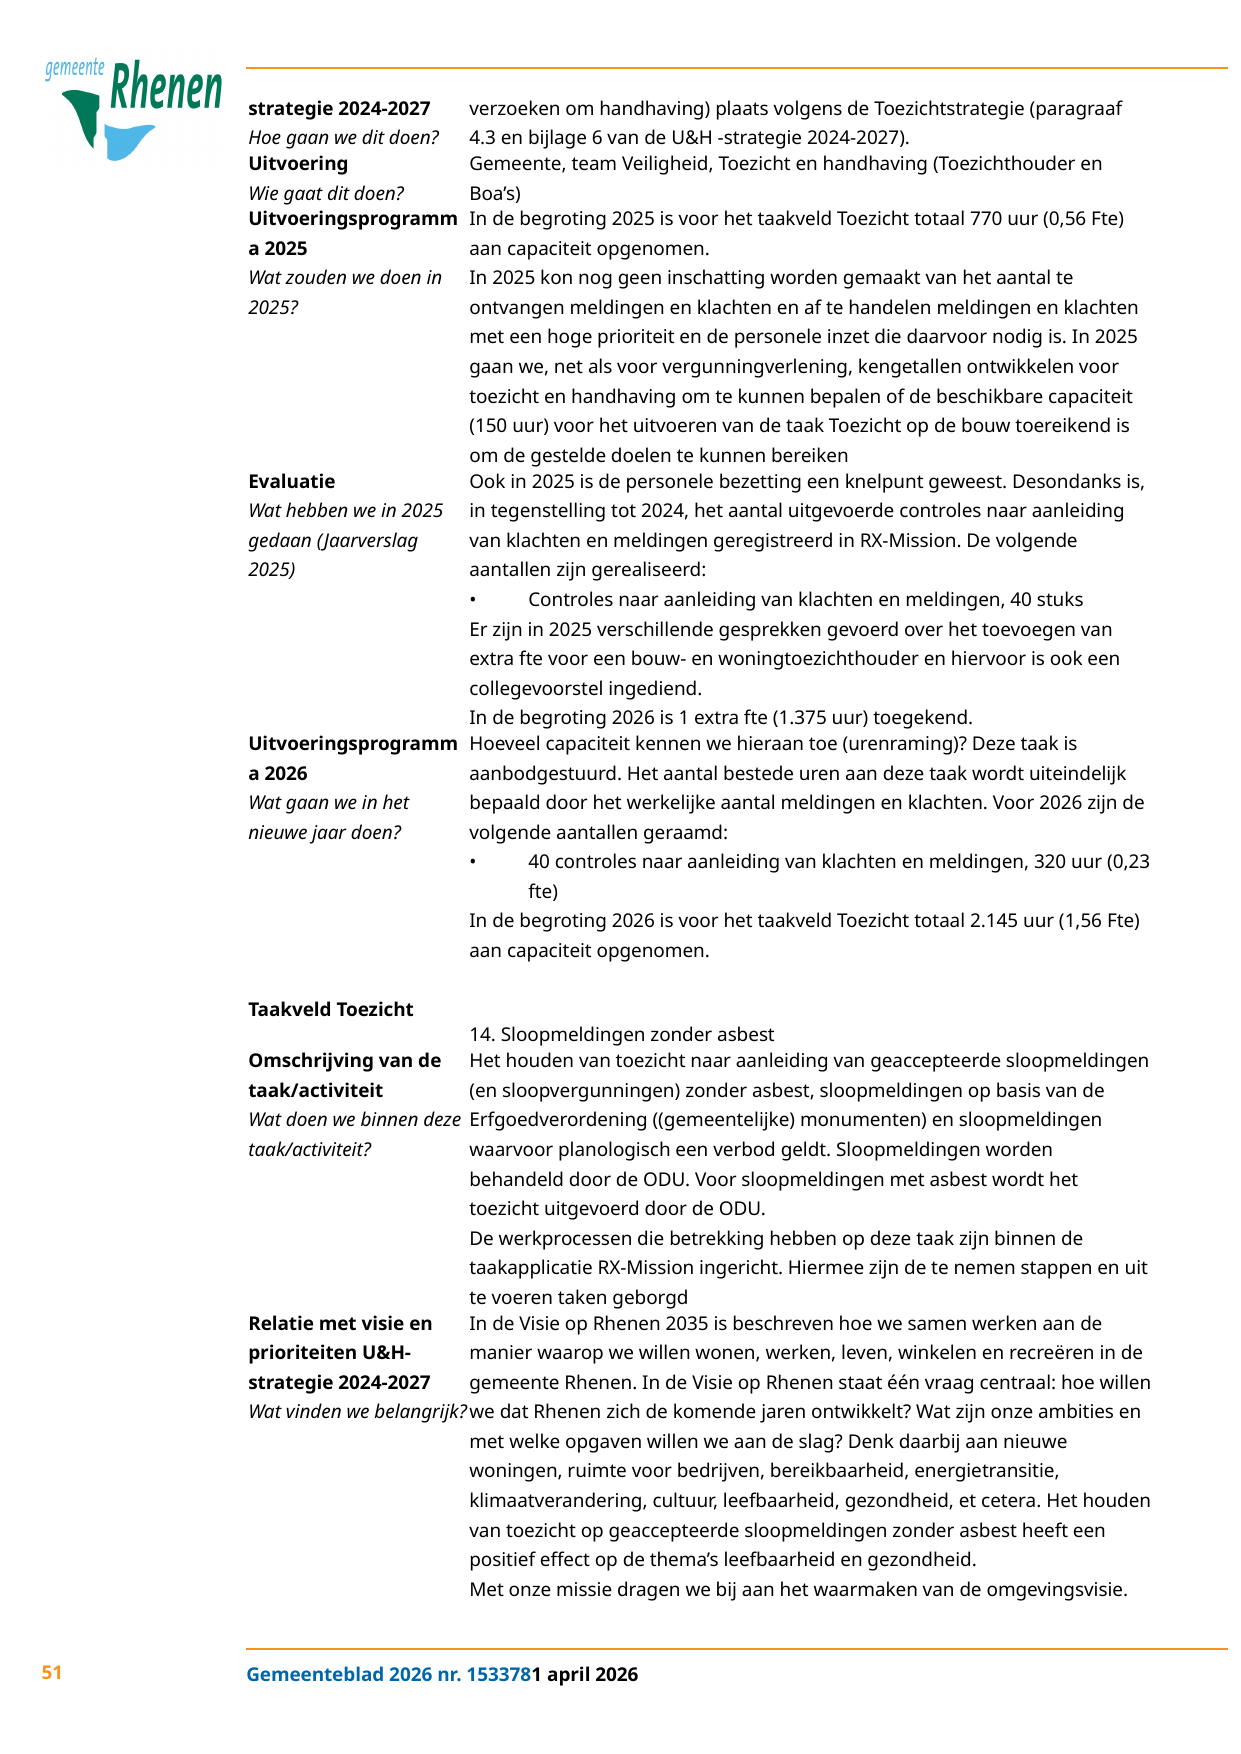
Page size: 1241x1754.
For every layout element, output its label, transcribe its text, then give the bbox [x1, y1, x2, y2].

table_cell verzoeken om handhaving) plaats volgens de Toezichtstrategie (paragraaf 4.3 en bijlage 6 van de U&H -strategie 2024-2027). [469, 95, 1152, 150]
table_cell [248, 1022, 469, 1047]
table_cell In de Visie op Rhenen 2035 is beschreven hoe we samen werken aan de manier waarop we willen wonen, werken, leven, winkelen en recreëren in de gemeente Rhenen. In de Visie op Rhenen staat één vraag centraal: hoe willen we dat Rhenen zich de komende jaren ontwikkelt? Wat zijn onze ambities en met welke opgaven willen we aan de slag? Denk daarbij aan nieuwe woningen, ruimte voor bedrijven, bereikbaarheid, energietransitie, klimaatverandering, cultuur, leefbaarheid, gezondheid, et cetera. Het houden van toezicht op geaccepteerde sloopmeldingen zonder asbest heeft een positief effect op de thema’s leefbaarheid en gezondheid. Met onze missie dragen we bij aan het waarmaken van de omgevingsvisie. [469, 1310, 1152, 1602]
table_cell Relatie met visie en prioriteiten U&H-strategie 2024-2027 Wat vinden we belangrijk? [248, 1310, 469, 1602]
table_cell Omschrijving van de taak/activiteit Wat doen we binnen deze taak/activiteit? [248, 1048, 469, 1310]
table_cell In de begroting 2025 is voor het taakveld Toezicht totaal 770 uur (0,56 Fte) aan capaciteit opgenomen. In 2025 kon nog geen inschatting worden gemaakt van het aantal te ontvangen meldingen en klachten en af te handelen meldingen en klachten met een hoge prioriteit en de personele inzet die daarvoor nodig is. In 2025 gaan we, net als voor vergunningverlening, kengetallen ontwikkelen voor toezicht en handhaving om te kunnen bepalen of de beschikbare capaciteit (150 uur) voor het uitvoeren van de taak Toezicht op de bouw toereikend is om de gestelde doelen te kunnen bereiken [469, 205, 1152, 468]
table_cell 14. Sloopmeldingen zonder asbest [469, 1022, 1152, 1047]
table_cell strategie 2024-2027 Hoe gaan we dit doen? [248, 95, 469, 150]
picture [41, 47, 231, 172]
table_cell Evaluatie Wat hebben we in 2025 gedaan (Jaarverslag 2025) [248, 468, 469, 730]
table_cell Uitvoering Wie gaat dit doen? [248, 150, 469, 205]
table_cell Uitvoeringsprogramma 2025 Wat zouden we doen in 2025? [248, 205, 469, 468]
table_cell Uitvoeringsprogramma 2026 Wat gaan we in het nieuwe jaar doen? [248, 730, 469, 963]
table_header Taakveld Toezicht [248, 996, 1152, 1022]
table_cell Ook in 2025 is de personele bezetting een knelpunt geweest. Desondanks is, in tegenstelling tot 2024, het aantal uitgevoerde controles naar aanleiding van klachten en meldingen geregistreerd in RX-Mission. De volgende aantallen zijn gerealiseerd: Controles naar aanleiding van klachten en meldingen, 40 stuks Er zijn in 2025 verschillende gesprekken gevoerd over het toevoegen van extra fte voor een bouw- en woningtoezichthouder en hiervoor is ook een collegevoorstel ingediend. In de begroting 2026 is 1 extra fte (1.375 uur) toegekend. [469, 468, 1152, 730]
table_cell Het houden van toezicht naar aanleiding van geaccepteerde sloopmeldingen (en sloopvergunningen) zonder asbest, sloopmeldingen op basis van de Erfgoedverordening ((gemeentelijke) monumenten) en sloopmeldingen waarvoor planologisch een verbod geldt. Sloopmeldingen worden behandeld door de ODU. Voor sloopmeldingen met asbest wordt het toezicht uitgevoerd door de ODU. De werkprocessen die betrekking hebben op deze taak zijn binnen de taakapplicatie RX-Mission ingericht. Hiermee zijn de te nemen stappen en uit te voeren taken geborgd [469, 1048, 1152, 1310]
table_cell Gemeente, team Veiligheid, Toezicht en handhaving (Toezichthouder en Boa’s) [469, 150, 1152, 205]
table_cell Hoeveel capaciteit kennen we hieraan toe (urenraming)? Deze taak is aanbodgestuurd. Het aantal bestede uren aan deze taak wordt uiteindelijk bepaald door het werkelijke aantal meldingen en klachten. Voor 2026 zijn de volgende aantallen geraamd: 40 controles naar aanleiding van klachten en meldingen, 320 uur (0,23 fte) In de begroting 2026 is voor het taakveld Toezicht totaal 2.145 uur (1,56 Fte) aan capaciteit opgenomen. [469, 730, 1152, 963]
